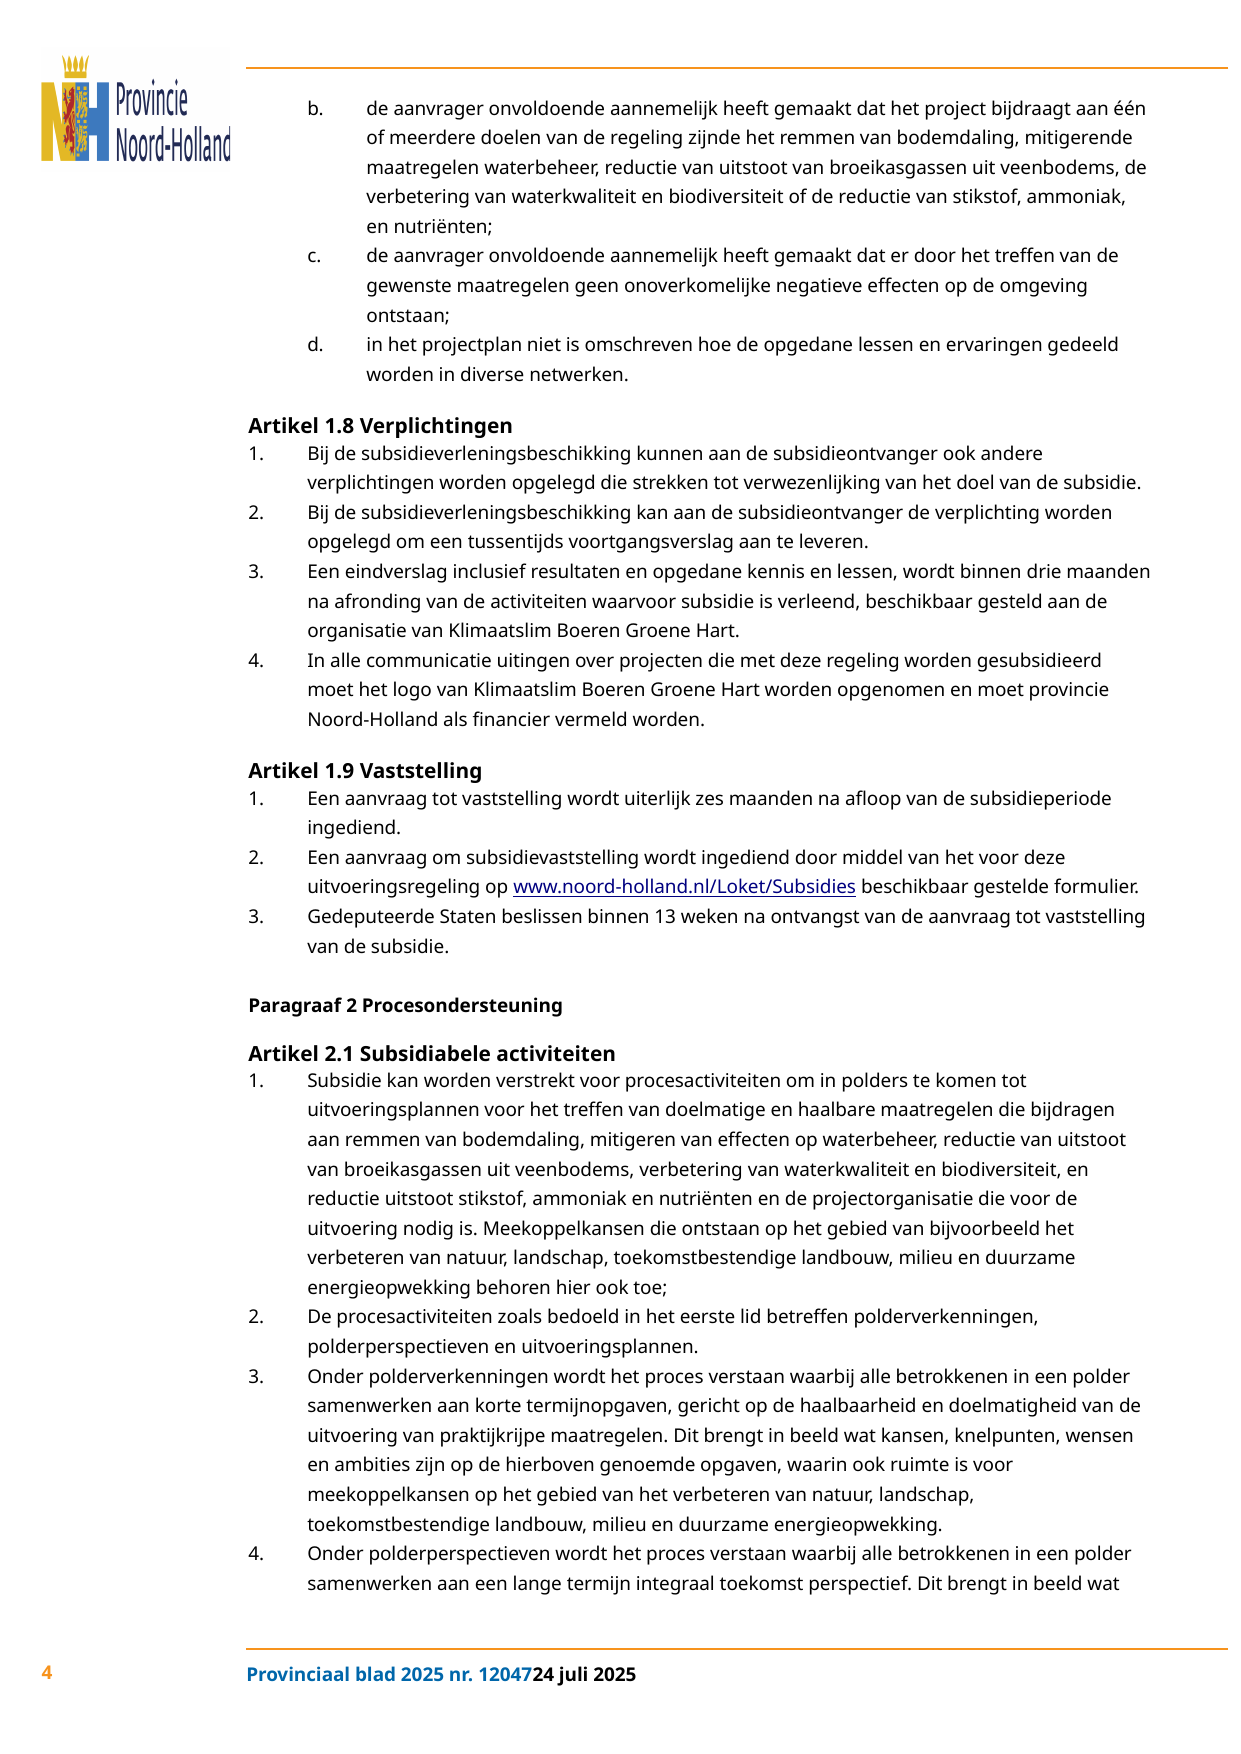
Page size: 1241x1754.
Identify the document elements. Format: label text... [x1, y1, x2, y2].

picture [41, 47, 231, 172]
list De procesactiviteiten zoals bedoeld in het eerste lid betreffen polderverkenningen, polderperspectieven en uitvoeringsplannen. [248, 1304, 1152, 1359]
list de aanvrager onvoldoende aannemelijk heeft gemaakt dat het project bijdraagt aan één of meerdere doelen van de regeling zijnde het remmen van bodemdaling, mitigerende maatregelen waterbeheer, reductie van uitstoot van broeikasgassen uit veenbodems, de verbetering van waterkwaliteit en biodiversiteit of de reductie van stikstof, ammoniak, en nutriënten; [307, 95, 1152, 239]
list Een eindverslag inclusief resultaten en opgedane kennis en lessen, wordt binnen drie maanden na afronding van de activiteiten waarvoor subsidie is verleend, beschikbaar gesteld aan de organisatie van Klimaatslim Boeren Groene Hart. [248, 558, 1152, 643]
list In alle communicatie uitingen over projecten die met deze regeling worden gesubsidieerd moet het logo van Klimaatslim Boeren Groene Hart worden opgenomen en moet provincie Noord-Holland als financier vermeld worden. [248, 647, 1152, 732]
list Een aanvraag om subsidievaststelling wordt ingediend door middel van het voor deze uitvoeringsregeling op www.noord-holland.nl/Loket/Subsidies beschikbaar gestelde formulier. [248, 844, 1152, 899]
text Paragraaf 2 Procesondersteuning [248, 992, 1152, 1018]
list Bij de subsidieverleningsbeschikking kan aan de subsidieontvanger de verplichting worden opgelegd om een tussentijds voortgangsverslag aan te leveren. [248, 499, 1152, 554]
list Onder polderverkenningen wordt het proces verstaan waarbij alle betrokkenen in een polder samenwerken aan korte termijnopgaven, gericht op de haalbaarheid en doelmatigheid van de uitvoering van praktijkrijpe maatregelen. Dit brengt in beeld wat kansen, knelpunten, wensen en ambities zijn op de hierboven genoemde opgaven, waarin ook ruimte is voor meekoppelkansen op het gebied van het verbeteren van natuur, landschap, toekomstbestendige landbouw, milieu en duurzame energieopwekking. [248, 1363, 1152, 1537]
list de aanvrager onvoldoende aannemelijk heeft gemaakt dat er door het treffen van de gewenste maatregelen geen onoverkomelijke negatieve effecten op de omgeving ontstaan; [307, 243, 1152, 328]
text Artikel 1.8 Verplichtingen [248, 411, 1152, 440]
list Onder polderperspectieven wordt het proces verstaan waarbij alle betrokkenen in een polder samenwerken aan een lange termijn integraal toekomst perspectief. Dit brengt in beeld wat [248, 1540, 1152, 1596]
list Subsidie kan worden verstrekt voor procesactiviteiten om in polders te komen tot uitvoeringsplannen voor het treffen van doelmatige en haalbare maatregelen die bijdragen aan remmen van bodemdaling, mitigeren van effecten op waterbeheer, reductie van uitstoot van broeikasgassen uit veenbodems, verbetering van waterkwaliteit en biodiversiteit, en reductie uitstoot stikstof, ammoniak en nutriënten en de projectorganisatie die voor de uitvoering nodig is. Meekoppelkansen die ontstaan op het gebied van bijvoorbeeld het verbeteren van natuur, landschap, toekomstbestendige landbouw, milieu en duurzame energieopwekking behoren hier ook toe; [248, 1067, 1152, 1300]
text Artikel 1.9 Vaststelling [248, 757, 1152, 785]
list Gedeputeerde Staten beslissen binnen 13 weken na ontvangst van de aanvraag tot vaststelling van de subsidie. [248, 903, 1152, 959]
list Bij de subsidieverleningsbeschikking kunnen aan de subsidieontvanger ook andere verplichtingen worden opgelegd die strekken tot verwezenlijking van het doel van de subsidie. [248, 440, 1152, 495]
list Een aanvraag tot vaststelling wordt uiterlijk zes maanden na afloop van de subsidieperiode ingediend. [248, 785, 1152, 840]
list in het projectplan niet is omschreven hoe de opgedane lessen en ervaringen gedeeld worden in diverse netwerken. [307, 331, 1152, 387]
text Artikel 2.1 Subsidiabele activiteiten [248, 1039, 1152, 1067]
